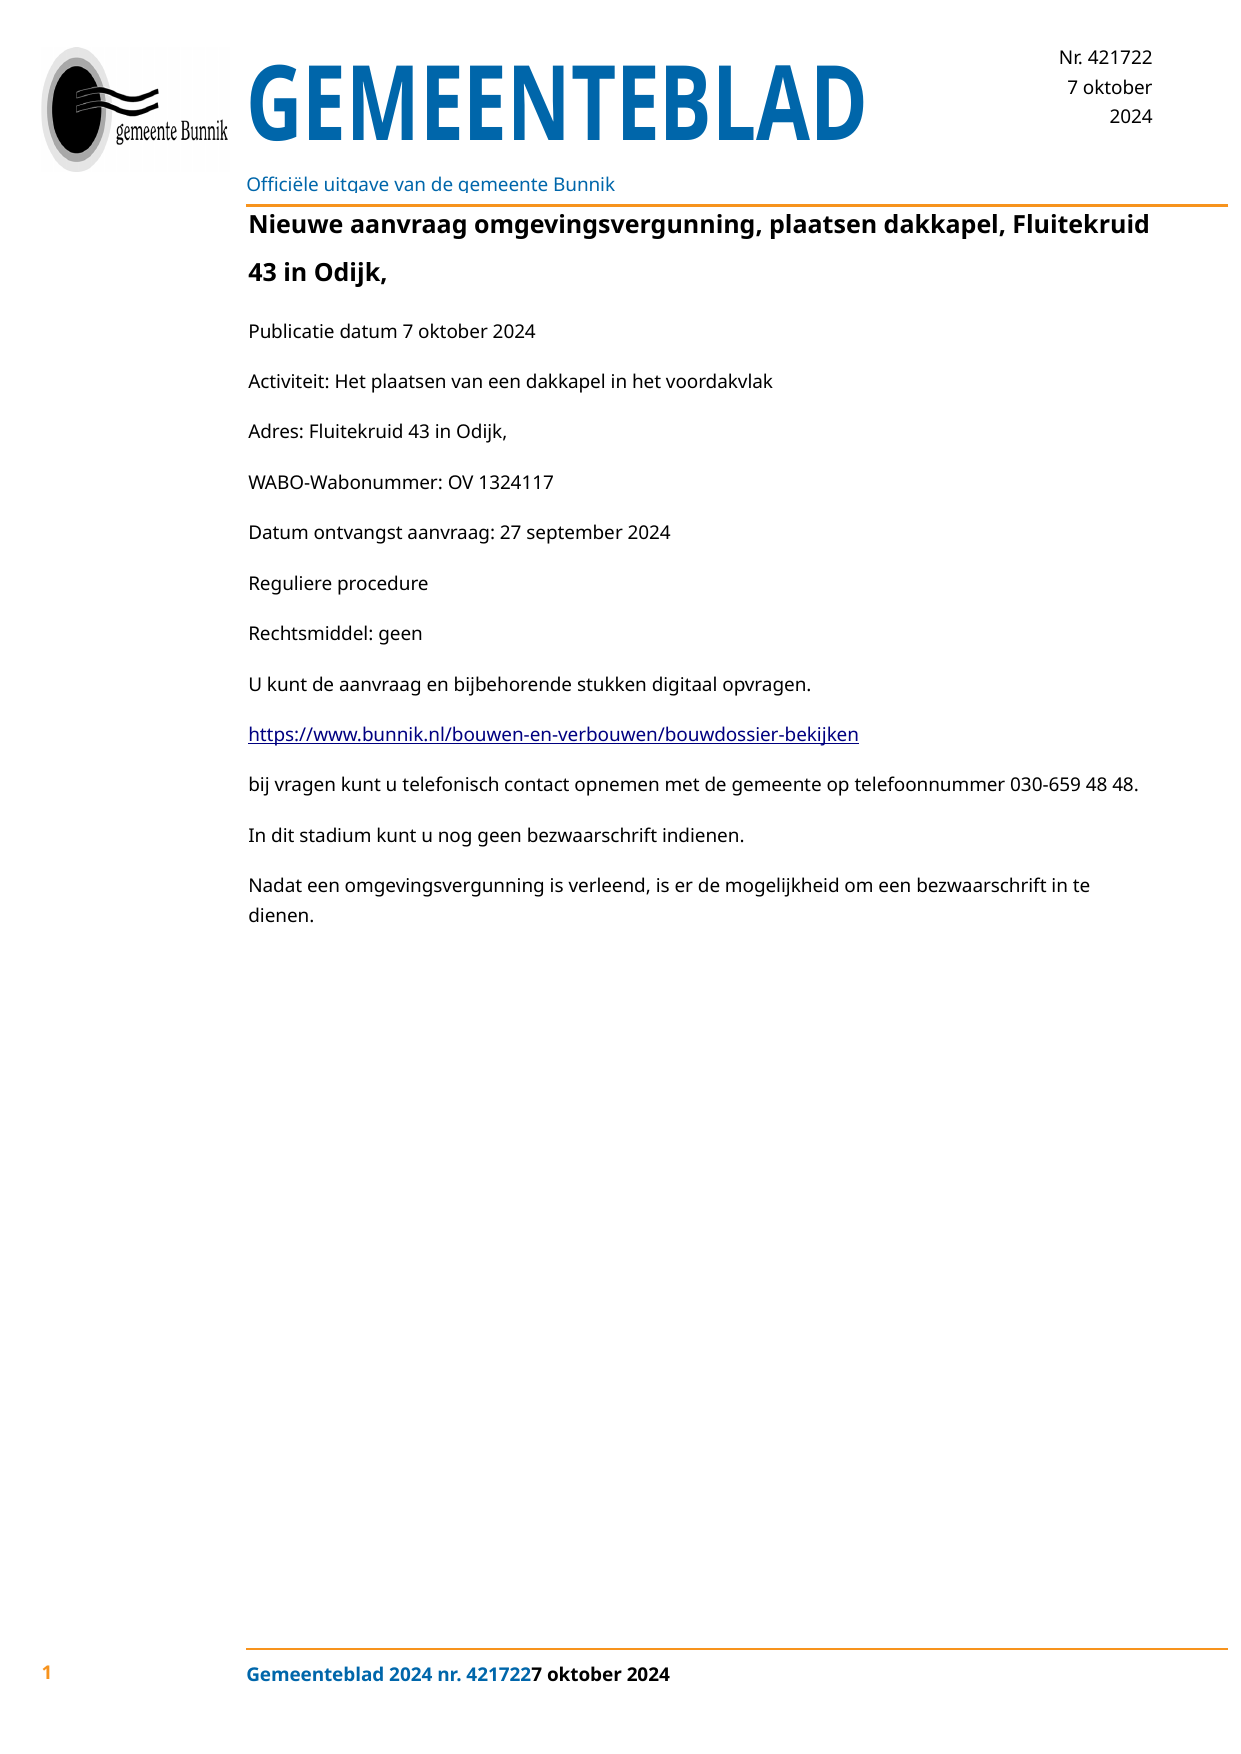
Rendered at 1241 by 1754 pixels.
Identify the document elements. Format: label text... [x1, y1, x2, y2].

text bij vragen kunt u telefonisch contact opnemen met de gemeente op telefoonnummer 030-659 48 48. [248, 772, 1152, 797]
text WABO-Wabonummer: OV 1324117 [248, 469, 1152, 495]
text Activiteit: Het plaatsen van een dakkapel in het voordakvlak [248, 368, 1152, 394]
text Nieuwe aanvraag omgevingsvergunning, plaatsen dakkapel, Fluitekruid 43 in Odijk, [248, 207, 1152, 288]
text Rechtsmiddel: geen [248, 620, 1152, 646]
text Reguliere procedure [248, 570, 1152, 596]
text U kunt de aanvraag en bijbehorende stukken digitaal opvragen. [248, 671, 1152, 697]
text Adres: Fluitekruid 43 in Odijk, [248, 419, 1152, 444]
text https://www.bunnik.nl/bouwen-en-verbouwen/bouwdossier-bekijken [248, 721, 1152, 747]
text Datum ontvangst aanvraag: 27 september 2024 [248, 519, 1152, 545]
picture [41, 47, 231, 172]
text Publicatie datum 7 oktober 2024 [248, 318, 1152, 344]
text Nadat een omgevingsvergunning is verleend, is er de mogelijkheid om een bezwaarschrift in te dienen. [248, 872, 1152, 928]
text In dit stadium kunt u nog geen bezwaarschrift indienen. [248, 822, 1152, 848]
